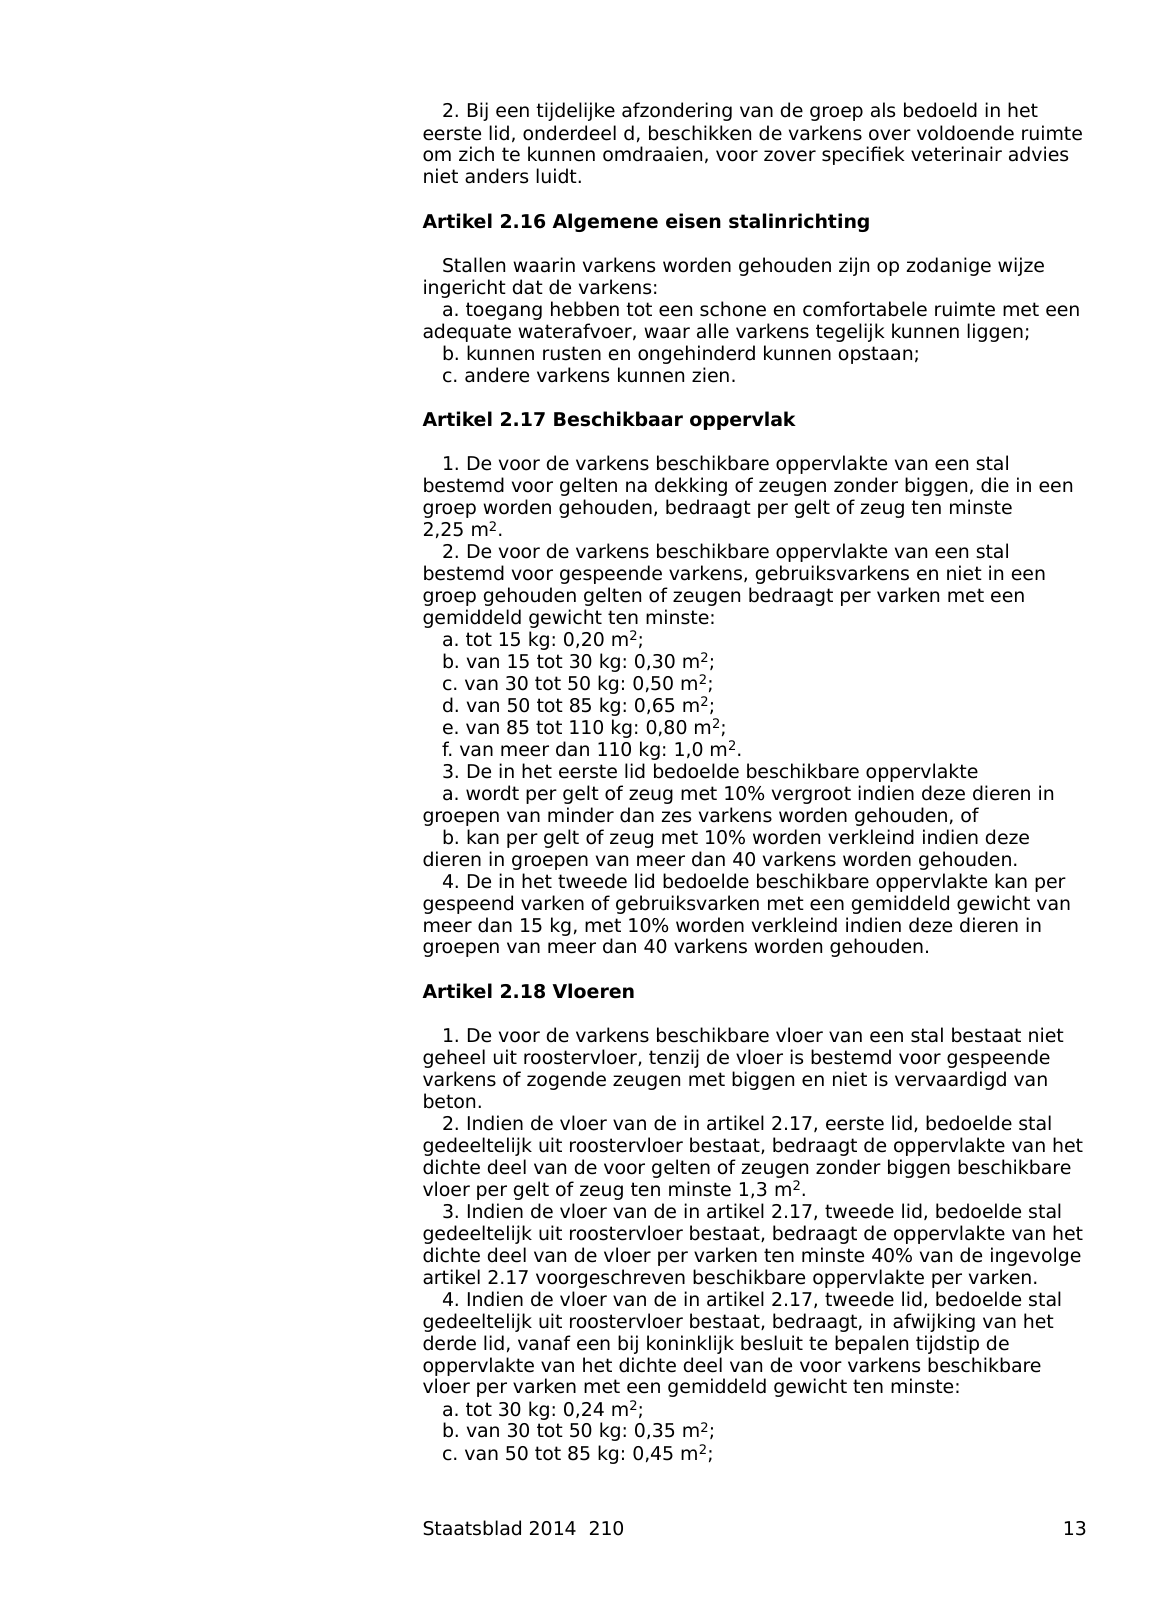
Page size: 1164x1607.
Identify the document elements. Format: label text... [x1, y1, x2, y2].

text 4. De in het tweede lid bedoelde beschikbare oppervlakte kan per gespeend varken of gebruiksvarken met een gemiddeld gewicht van meer dan 15 kg, met 10% worden verkleind indien deze dieren in groepen van meer dan 40 varkens worden gehouden. [422, 871, 1087, 958]
text b. kunnen rusten en ongehinderd kunnen opstaan; [422, 343, 1087, 364]
text b. van 15 tot 30 kg: 0,30 m2; [422, 651, 1087, 673]
text Stallen waarin varkens worden gehouden zijn op zodanige wijze ingericht dat de varkens: [422, 255, 1087, 299]
text 1. De voor de varkens beschikbare vloer van een stal bestaat niet geheel uit roostervloer, tenzij de vloer is bestemd voor gespeende varkens of zogende zeugen met biggen en niet is vervaardigd van beton. [422, 1025, 1087, 1113]
text a. tot 15 kg: 0,20 m2; [422, 629, 1087, 651]
text 2. De voor de varkens beschikbare oppervlakte van een stal bestemd voor gespeende varkens, gebruiksvarkens en niet in een groep gehouden gelten of zeugen bedraagt per varken met een gemiddeld gewicht ten minste: [422, 541, 1087, 629]
text c. van 30 tot 50 kg: 0,50 m2; [422, 673, 1087, 695]
text 3. De in het eerste lid bedoelde beschikbare oppervlakte [422, 761, 1087, 783]
text c. van 50 tot 85 kg: 0,45 m2; [422, 1442, 1087, 1464]
text 2. Bij een tijdelijke afzondering van de groep als bedoeld in het eerste lid, onderdeel d, beschikken de varkens over voldoende ruimte om zich te kunnen omdraaien, voor zover specifiek veterinair advies niet anders luidt. [422, 100, 1087, 188]
text e. van 85 tot 110 kg: 0,80 m2; [422, 717, 1087, 739]
text 1. De voor de varkens beschikbare oppervlakte van een stal bestemd voor gelten na dekking of zeugen zonder biggen, die in een groep worden gehouden, bedraagt per gelt of zeug ten minste 2,25 m2. [422, 453, 1087, 541]
subtitle Artikel 2.18 Vloeren [422, 981, 1087, 1003]
subtitle Artikel 2.17 Beschikbaar oppervlak [422, 409, 1087, 431]
text a. wordt per gelt of zeug met 10% vergroot indien deze dieren in groepen van minder dan zes varkens worden gehouden, of [422, 783, 1087, 827]
text a. toegang hebben tot een schone en comfortabele ruimte met een adequate waterafvoer, waar alle varkens tegelijk kunnen liggen; [422, 299, 1087, 343]
text c. andere varkens kunnen zien. [422, 364, 1087, 387]
text d. van 50 tot 85 kg: 0,65 m2; [422, 695, 1087, 717]
text 4. Indien de vloer van de in artikel 2.17, tweede lid, bedoelde stal gedeeltelijk uit roostervloer bestaat, bedraagt, in afwijking van het derde lid, vanaf een bij koninklijk besluit te bepalen tijdstip de oppervlakte van het dichte deel van de voor varkens beschikbare vloer per varken met een gemiddeld gewicht ten minste: [422, 1288, 1087, 1398]
text b. van 30 tot 50 kg: 0,35 m2; [422, 1420, 1087, 1442]
subtitle Artikel 2.16 Algemene eisen stalinrichting [422, 211, 1087, 232]
text a. tot 30 kg: 0,24 m2; [422, 1398, 1087, 1420]
text 3. Indien de vloer van de in artikel 2.17, tweede lid, bedoelde stal gedeeltelijk uit roostervloer bestaat, bedraagt de oppervlakte van het dichte deel van de vloer per varken ten minste 40% van de ingevolge artikel 2.17 voorgeschreven beschikbare oppervlakte per varken. [422, 1201, 1087, 1288]
text b. kan per gelt of zeug met 10% worden verkleind indien deze dieren in groepen van meer dan 40 varkens worden gehouden. [422, 827, 1087, 871]
text f. van meer dan 110 kg: 1,0 m2. [422, 739, 1087, 761]
text 2. Indien de vloer van de in artikel 2.17, eerste lid, bedoelde stal gedeeltelijk uit roostervloer bestaat, bedraagt de oppervlakte van het dichte deel van de voor gelten of zeugen zonder biggen beschikbare vloer per gelt of zeug ten minste 1,3 m2. [422, 1113, 1087, 1201]
